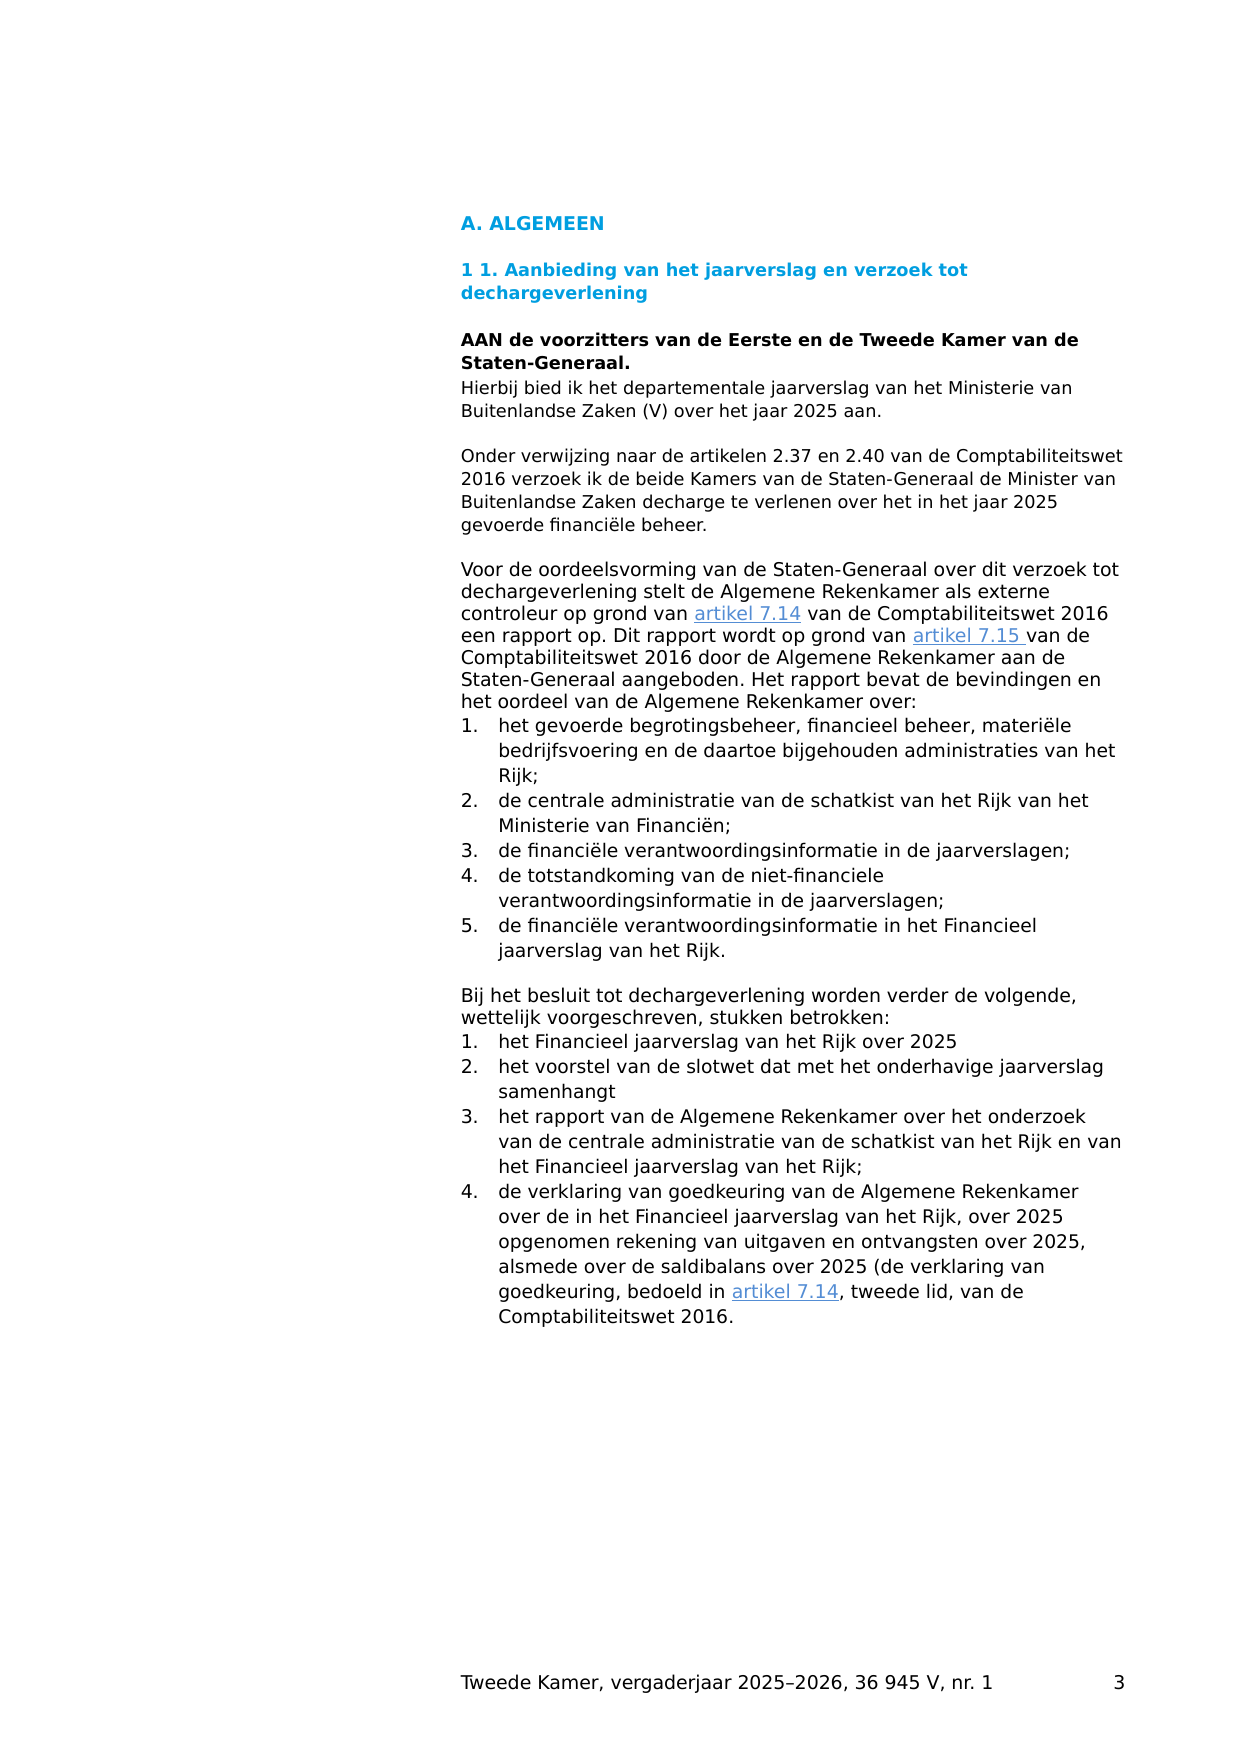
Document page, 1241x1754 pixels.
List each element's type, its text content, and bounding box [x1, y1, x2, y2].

list het gevoerde begrotingsbeheer, financieel beheer, materiële bedrijfsvoering en de daartoe bijgehouden administraties van het Rijk; [461, 713, 1125, 788]
list de totstandkoming van de niet-financiele verantwoordingsinformatie in de jaarverslagen; [461, 863, 1125, 913]
text Hierbij bied ik het departementale jaarverslag van het Ministerie van Buitenlandse Zaken (V) over het jaar 2025 aan. [461, 376, 1125, 422]
list de verklaring van goedkeuring van de Algemene Rekenkamer over de in het Financieel jaarverslag van het Rijk, over 2025 opgenomen rekening van uitgaven en ontvangsten over 2025, alsmede over de saldibalans over 2025 (de verklaring van goedkeuring, bedoeld in artikel 7.14, tweede lid, van de Comptabiliteitswet 2016. [461, 1179, 1125, 1329]
list de financiële verantwoordingsinformatie in het Financieel jaarverslag van het Rijk. [461, 913, 1125, 963]
list het rapport van de Algemene Rekenkamer over het onderzoek van de centrale administratie van de schatkist van het Rijk en van het Financieel jaarverslag van het Rijk; [461, 1104, 1125, 1179]
list de financiële verantwoordingsinformatie in de jaarverslagen; [461, 838, 1125, 863]
list het voorstel van de slotwet dat met het onderhavige jaarverslag samenhangt [461, 1054, 1125, 1104]
text AAN de voorzitters van de Eerste en de Tweede Kamer van de Staten-Generaal. [461, 328, 1125, 374]
text Onder verwĳzing naar de artikelen 2.37 en 2.40 van de Comptabiliteitswet 2016 verzoek ik de beide Kamers van de Staten-Generaal de Minister van Buitenlandse Zaken decharge te verlenen over het in het jaar 2025 gevoerde financiële beheer. [461, 444, 1125, 536]
text Bij het besluit tot dechargeverlening worden verder de volgende, wettelijk voorgeschreven, stukken betrokken: [461, 985, 1125, 1029]
text Voor de oordeelsvorming van de Staten-Generaal over dit verzoek tot dechargeverlening stelt de Algemene Rekenkamer als externe controleur op grond van artikel 7.14 van de Comptabiliteitswet 2016 een rapport op. Dit rapport wordt op grond van artikel 7.15 van de Comptabiliteitswet 2016 door de Algemene Rekenkamer aan de Staten-Generaal aangeboden. Het rapport bevat de bevindingen en het oordeel van de Algemene Rekenkamer over: [461, 559, 1125, 713]
list de centrale administratie van de schatkist van het Rijk van het Ministerie van Financiën; [461, 788, 1125, 838]
list het Financieel jaarverslag van het Rijk over 2025 [461, 1029, 1125, 1054]
title A. Algemeen [461, 213, 1125, 235]
title 1 1. Aanbieding van het jaarverslag en verzoek tot dechargeverlening [461, 258, 1125, 304]
